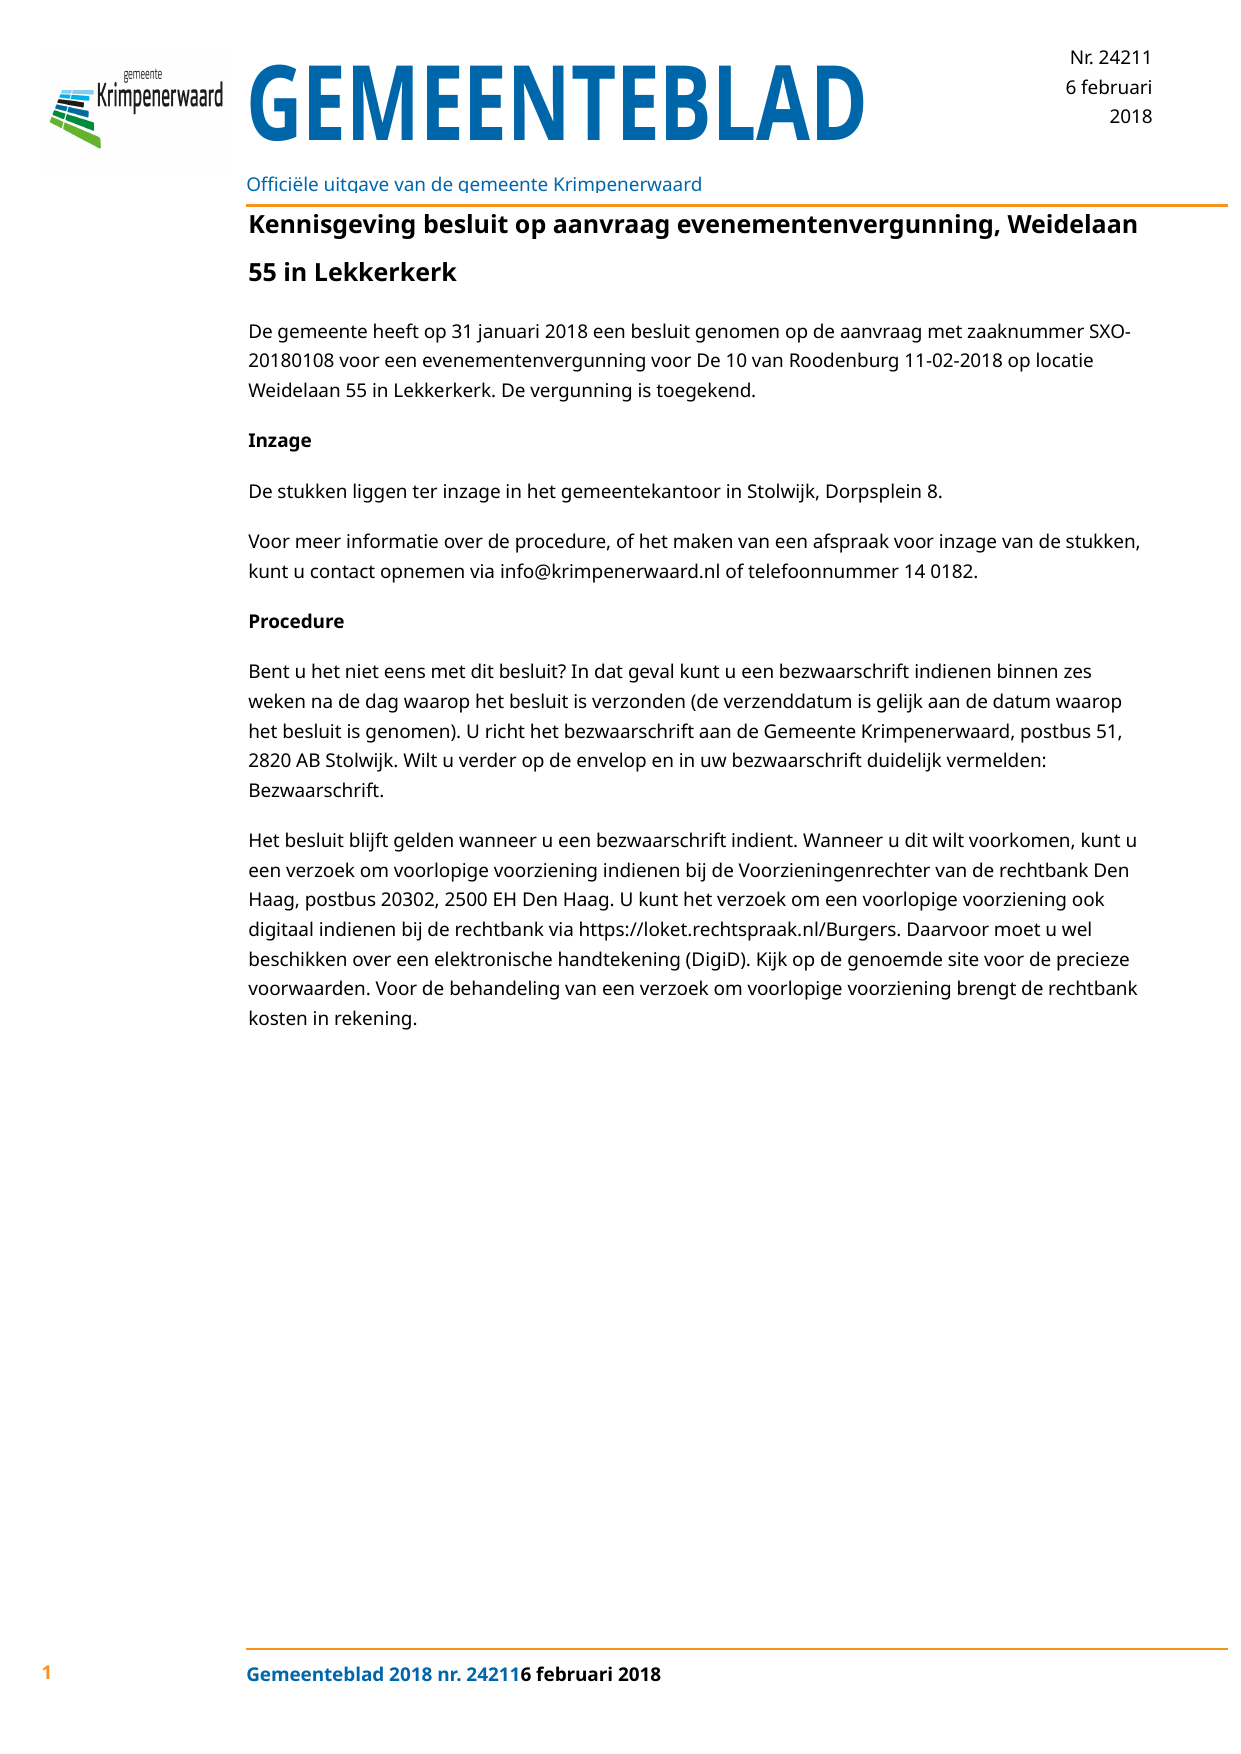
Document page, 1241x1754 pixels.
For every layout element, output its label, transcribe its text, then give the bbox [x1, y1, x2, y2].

text Inzage [248, 427, 1152, 453]
picture [41, 47, 231, 172]
text Het besluit blijft gelden wanneer u een bezwaarschrift indient. Wanneer u dit wilt voorkomen, kunt u een verzoek om voorlopige voorziening indienen bij de Voorzieningenrechter van de rechtbank Den Haag, postbus 20302, 2500 EH Den Haag. U kunt het verzoek om een voorlopige voorziening ook digitaal indienen bij de rechtbank via https://loket.rechtspraak.nl/Burgers. Daarvoor moet u wel beschikken over een elektronische handtekening (DigiD). Kijk op de genoemde site voor de precieze voorwaarden. Voor de behandeling van een verzoek om voorlopige voorziening brengt de rechtbank kosten in rekening. [248, 827, 1152, 1031]
text Procedure [248, 608, 1152, 634]
text De gemeente heeft op 31 januari 2018 een besluit genomen op de aanvraag met zaaknummer SXO-20180108 voor een evenementenvergunning voor De 10 van Roodenburg 11-02-2018 op locatie Weidelaan 55 in Lekkerkerk. De vergunning is toegekend. [248, 318, 1152, 403]
text Voor meer informatie over de procedure, of het maken van een afspraak voor inzage van de stukken, kunt u contact opnemen via info@krimpenerwaard.nl of telefoonnummer 14 0182. [248, 528, 1152, 584]
text De stukken liggen ter inzage in het gemeentekantoor in Stolwijk, Dorpsplein 8. [248, 478, 1152, 504]
text Bent u het niet eens met dit besluit? In dat geval kunt u een bezwaarschrift indienen binnen zes weken na de dag waarop het besluit is verzonden (de verzenddatum is gelijk aan de datum waarop het besluit is genomen). U richt het bezwaarschrift aan de Gemeente Krimpenerwaard, postbus 51, 2820 AB Stolwijk. Wilt u verder op de envelop en in uw bezwaarschrift duidelijk vermelden: Bezwaarschrift. [248, 659, 1152, 803]
text Kennisgeving besluit op aanvraag evenementenvergunning, Weidelaan 55 in Lekkerkerk [248, 207, 1152, 288]
